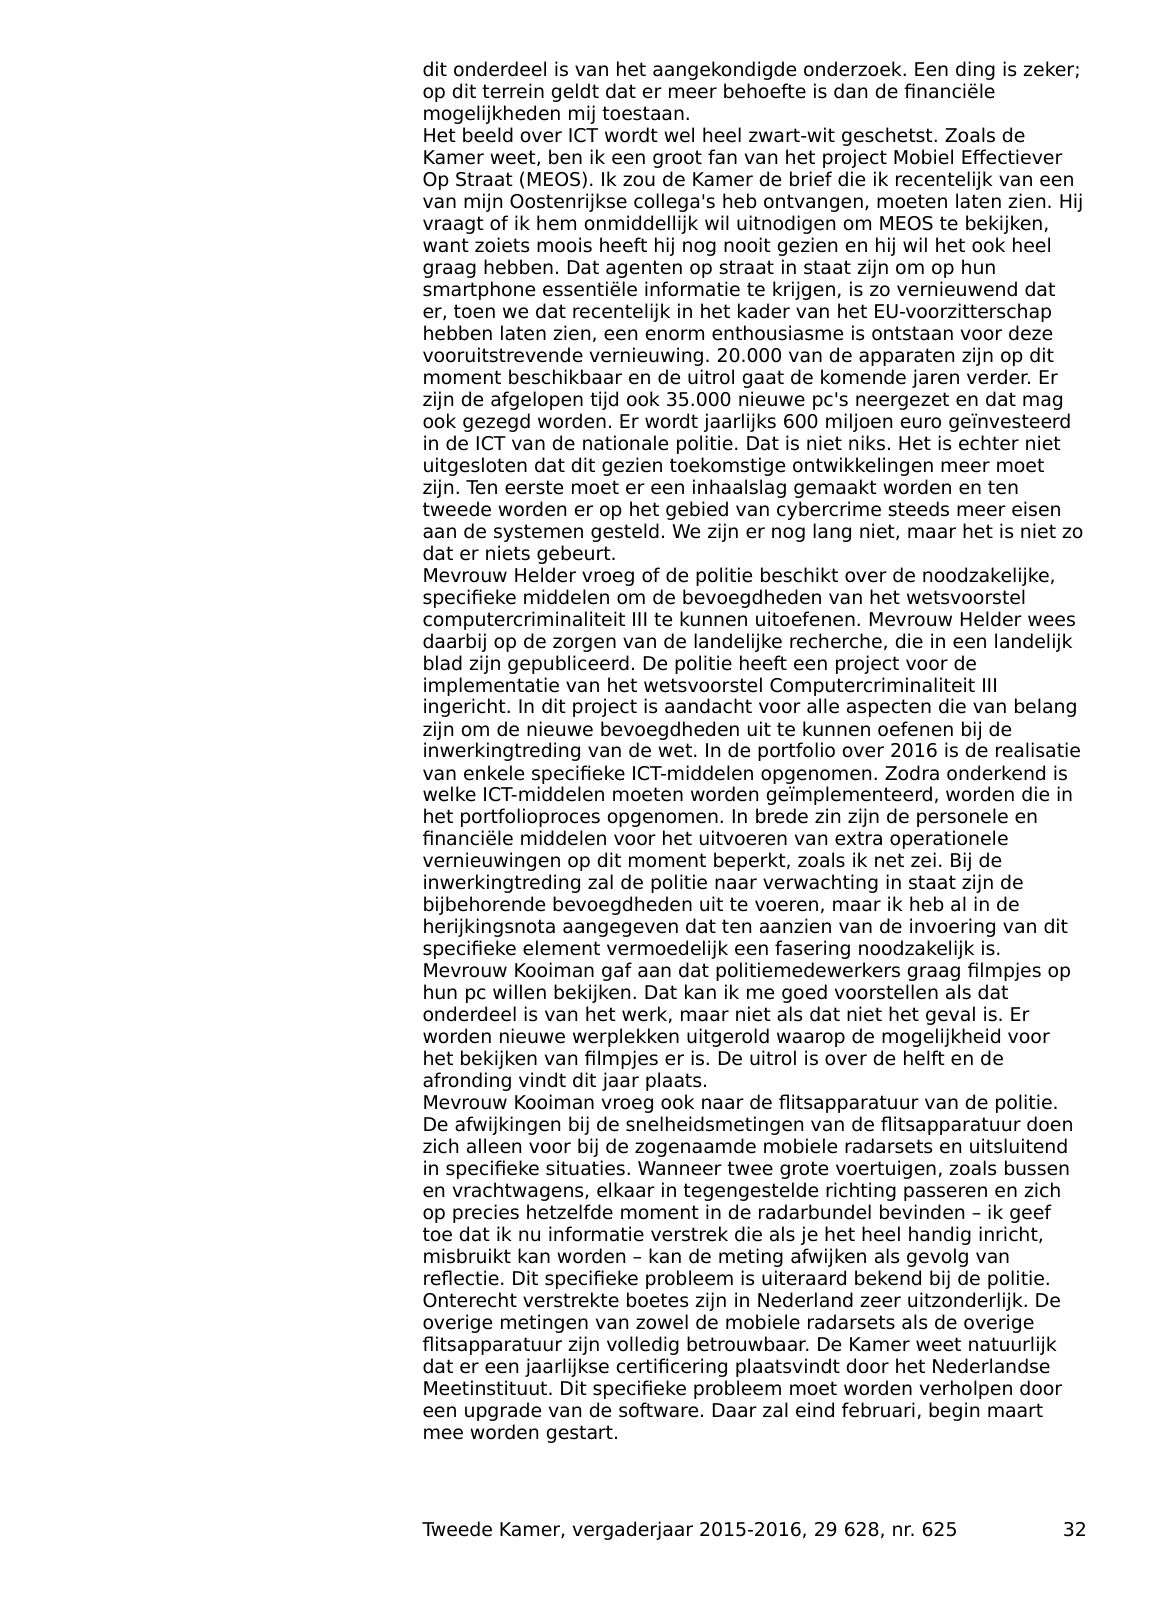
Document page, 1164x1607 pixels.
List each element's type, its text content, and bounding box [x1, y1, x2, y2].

text Mevrouw Kooiman gaf aan dat politiemedewerkers graag filmpjes op hun pc willen bekijken. Dat kan ik me goed voorstellen als dat onderdeel is van het werk, maar niet als dat niet het geval is. Er worden nieuwe werplekken uitgerold waarop de mogelijkheid voor het bekijken van filmpjes er is. De uitrol is over de helft en de afronding vindt dit jaar plaats. [422, 960, 1087, 1092]
text Mevrouw Kooiman vroeg ook naar de flitsapparatuur van de politie. De afwijkingen bij de snelheidsmetingen van de flitsapparatuur doen zich alleen voor bij de zogenaamde mobiele radarsets en uitsluitend in specifieke situaties. Wanneer twee grote voertuigen, zoals bussen en vrachtwagens, elkaar in tegengestelde richting passeren en zich op precies hetzelfde moment in de radarbundel bevinden – ik geef toe dat ik nu informatie verstrek die als je het heel handig inricht, misbruikt kan worden – kan de meting afwijken als gevolg van reflectie. Dit specifieke probleem is uiteraard bekend bij de politie. Onterecht verstrekte boetes zijn in Nederland zeer uitzonderlijk. De overige metingen van zowel de mobiele radarsets als de overige flitsapparatuur zijn volledig betrouwbaar. De Kamer weet natuurlijk dat er een jaarlijkse certificering plaatsvindt door het Nederlandse Meetinstituut. Dit specifieke probleem moet worden verholpen door een upgrade van de software. Daar zal eind februari, begin maart mee worden gestart. [422, 1092, 1087, 1444]
text Mevrouw Helder vroeg of de politie beschikt over de noodzakelijke, specifieke middelen om de bevoegdheden van het wetsvoorstel computercriminaliteit III te kunnen uitoefenen. Mevrouw Helder wees daarbij op de zorgen van de landelijke recherche, die in een landelijk blad zijn gepubliceerd. De politie heeft een project voor de implementatie van het wetsvoorstel Computercriminaliteit III ingericht. In dit project is aandacht voor alle aspecten die van belang zijn om de nieuwe bevoegdheden uit te kunnen oefenen bij de inwerkingtreding van de wet. In de portfolio over 2016 is de realisatie van enkele specifieke ICT-middelen opgenomen. Zodra onderkend is welke ICT-middelen moeten worden geïmplementeerd, worden die in het portfolioproces opgenomen. In brede zin zijn de personele en financiële middelen voor het uitvoeren van extra operationele vernieuwingen op dit moment beperkt, zoals ik net zei. Bij de inwerkingtreding zal de politie naar verwachting in staat zijn de bijbehorende bevoegdheden uit te voeren, maar ik heb al in de herijkingsnota aangegeven dat ten aanzien van de invoering van dit specifieke element vermoedelijk een fasering noodzakelijk is. [422, 564, 1087, 960]
text Het beeld over ICT wordt wel heel zwart-wit geschetst. Zoals de Kamer weet, ben ik een groot fan van het project Mobiel Effectiever Op Straat (MEOS). Ik zou de Kamer de brief die ik recentelijk van een van mijn Oostenrijkse collega's heb ontvangen, moeten laten zien. Hij vraagt of ik hem onmiddellijk wil uitnodigen om MEOS te bekijken, want zoiets moois heeft hij nog nooit gezien en hij wil het ook heel graag hebben. Dat agenten op straat in staat zijn om op hun smartphone essentiële informatie te krijgen, is zo vernieuwend dat er, toen we dat recentelijk in het kader van het EU-voorzitterschap hebben laten zien, een enorm enthousiasme is ontstaan voor deze vooruitstrevende vernieuwing. 20.000 van de apparaten zijn op dit moment beschikbaar en de uitrol gaat de komende jaren verder. Er zijn de afgelopen tijd ook 35.000 nieuwe pc's neergezet en dat mag ook gezegd worden. Er wordt jaarlijks 600 miljoen euro geïnvesteerd in de ICT van de nationale politie. Dat is niet niks. Het is echter niet uitgesloten dat dit gezien toekomstige ontwikkelingen meer moet zijn. Ten eerste moet er een inhaalslag gemaakt worden en ten tweede worden er op het gebied van cybercrime steeds meer eisen aan de systemen gesteld. We zijn er nog lang niet, maar het is niet zo dat er niets gebeurt. [422, 125, 1087, 564]
text dit onderdeel is van het aangekondigde onderzoek. Een ding is zeker; op dit terrein geldt dat er meer behoefte is dan de financiële mogelijkheden mij toestaan. [422, 59, 1087, 125]
